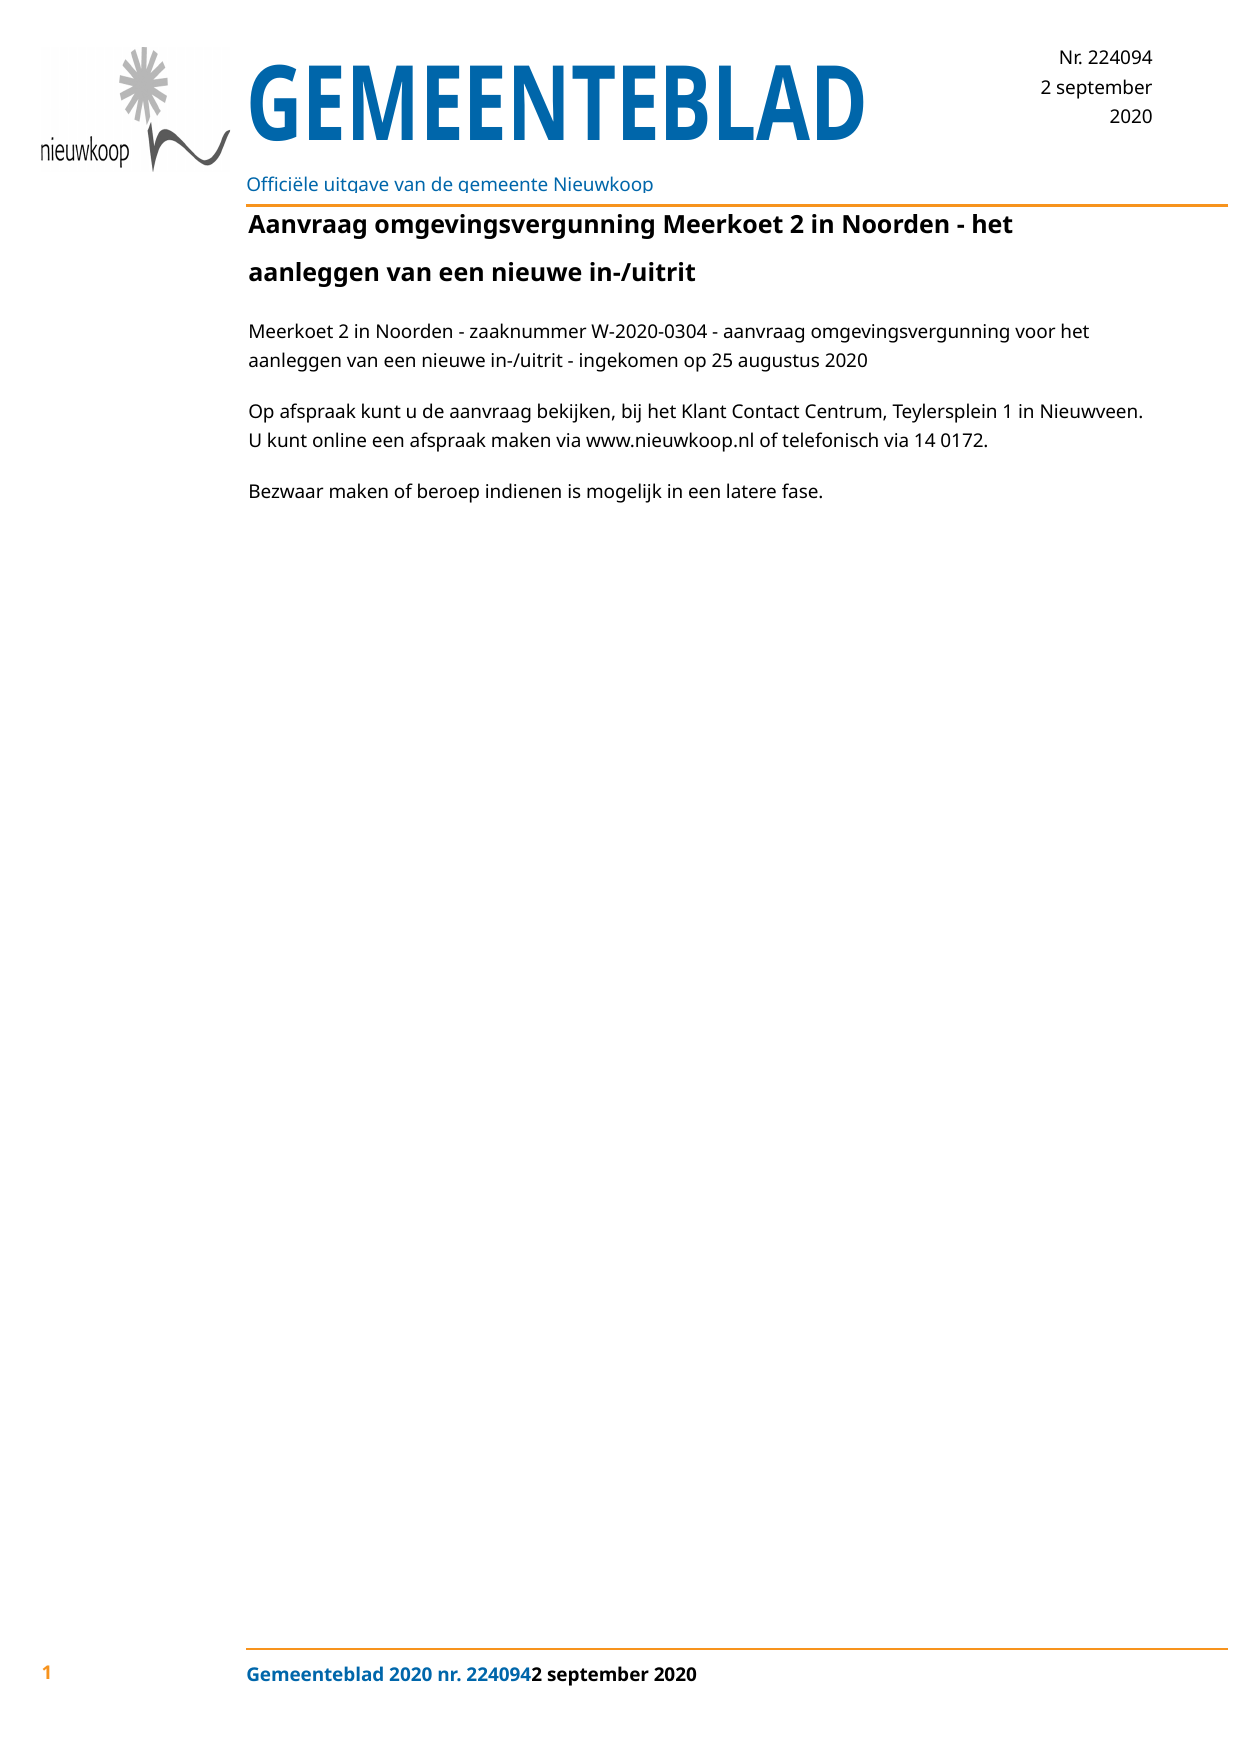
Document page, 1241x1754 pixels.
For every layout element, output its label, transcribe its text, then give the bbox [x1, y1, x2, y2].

text Meerkoet 2 in Noorden - zaaknummer W-2020-0304 - aanvraag omgevingsvergunning voor het aanleggen van een nieuwe in-/uitrit - ingekomen op 25 augustus 2020 [248, 318, 1152, 373]
picture [41, 47, 231, 172]
text Aanvraag omgevingsvergunning Meerkoet 2 in Noorden - het aanleggen van een nieuwe in-/uitrit [248, 207, 1152, 288]
text Bezwaar maken of beroep indienen is mogelijk in een latere fase. [248, 478, 1152, 504]
text Op afspraak kunt u de aanvraag bekijken, bij het Klant Contact Centrum, Teylersplein 1 in Nieuwveen. U kunt online een afspraak maken via www.nieuwkoop.nl of telefonisch via 14 0172. [248, 398, 1152, 453]
